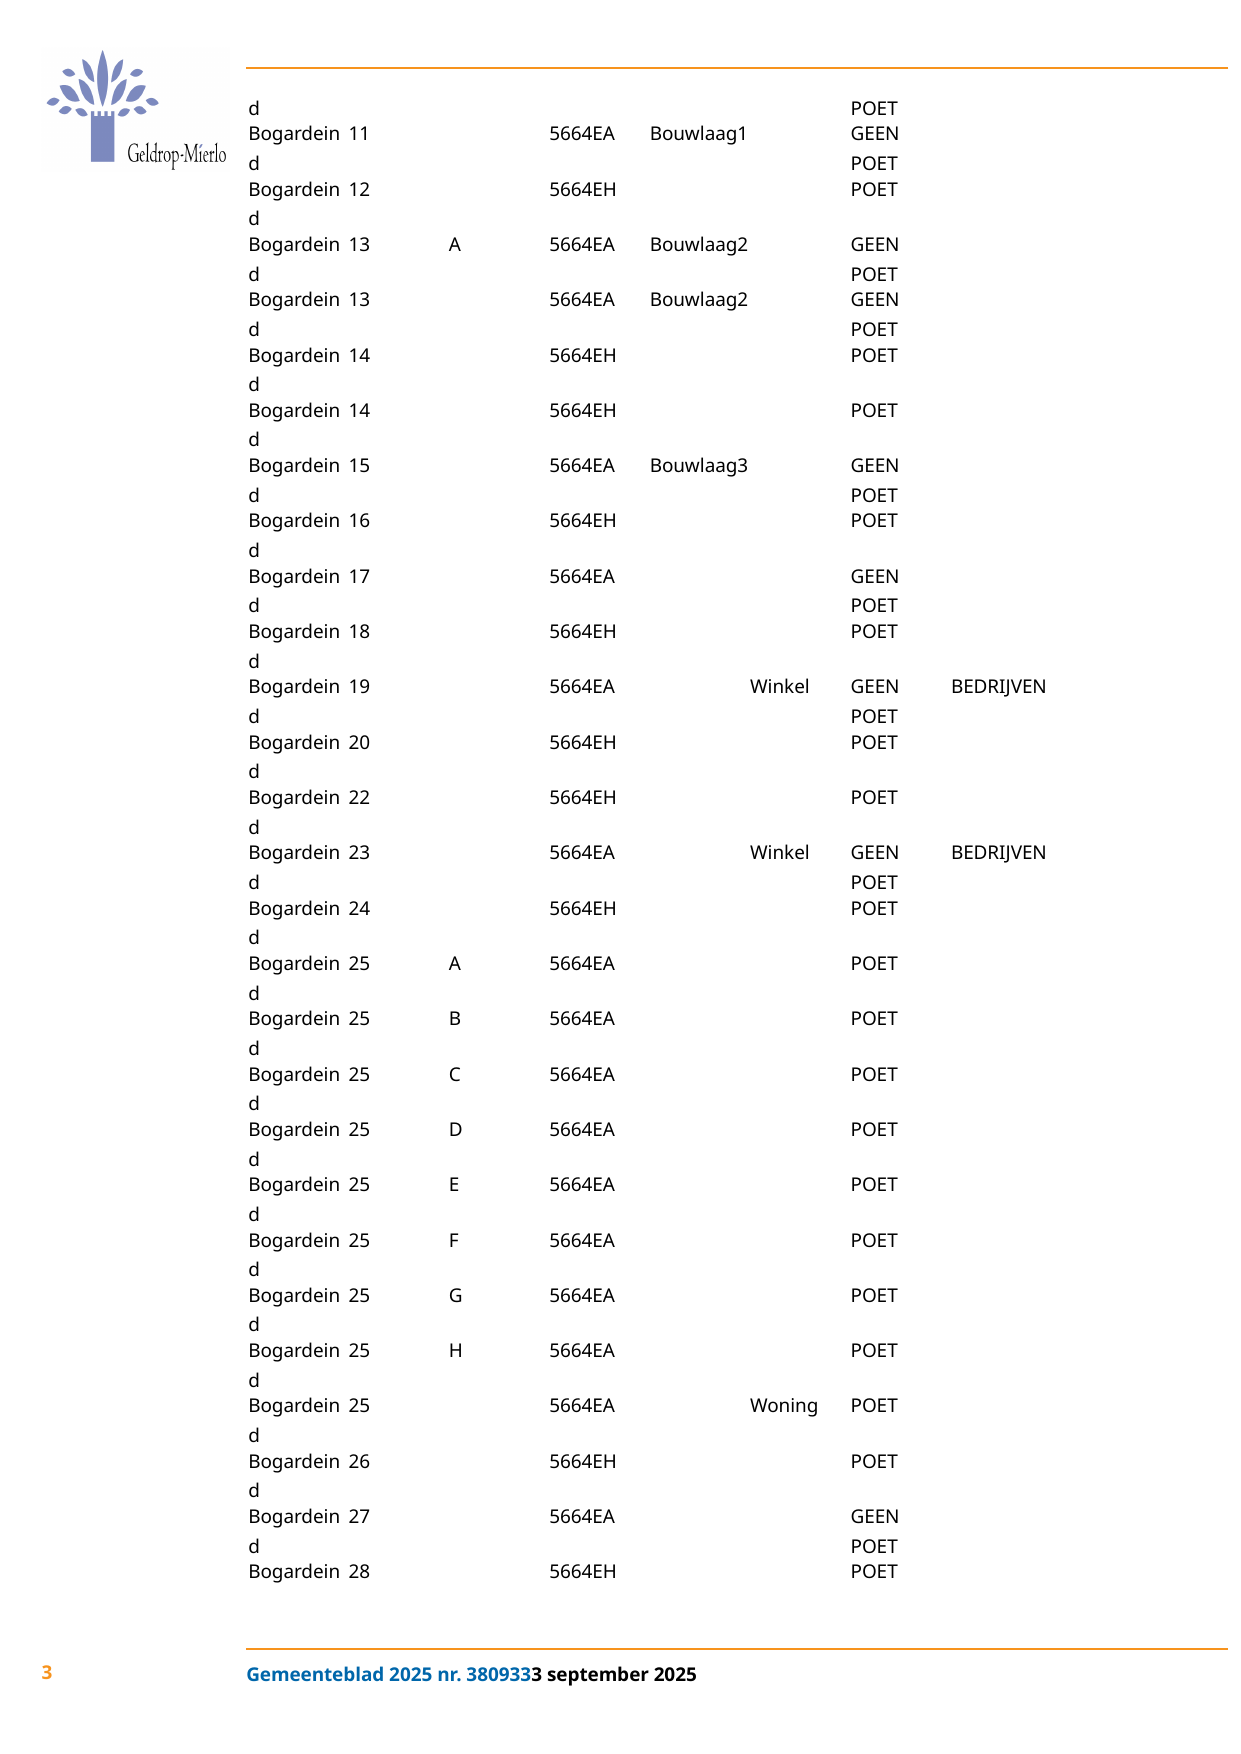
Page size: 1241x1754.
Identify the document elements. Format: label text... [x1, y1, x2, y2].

table_cell 5664EA [549, 1393, 649, 1448]
table_cell [650, 508, 750, 563]
table_cell GEEN POET [850, 286, 951, 342]
table_cell [951, 729, 1051, 784]
table_cell [449, 508, 549, 563]
table_cell [650, 895, 750, 950]
table_cell 18 [348, 618, 449, 674]
table_cell Bogardeind [248, 784, 348, 839]
table_cell 26 [348, 1448, 449, 1503]
table_cell [951, 453, 1051, 508]
table_cell [951, 1282, 1051, 1337]
table_cell [449, 1503, 549, 1559]
table_cell [650, 729, 750, 784]
table_cell [951, 1061, 1051, 1116]
table_cell [951, 1116, 1051, 1171]
table_cell [750, 286, 850, 342]
table_cell Bogardein [248, 1559, 348, 1584]
table_cell [951, 1227, 1051, 1282]
table_cell [449, 286, 549, 342]
table_cell Woning [750, 1393, 850, 1448]
table_cell C [449, 1061, 549, 1116]
table_cell [449, 784, 549, 839]
table_cell 14 [348, 342, 449, 397]
table_cell POET [850, 397, 951, 452]
table_cell [951, 1393, 1051, 1448]
table_cell [750, 784, 850, 839]
table_cell Bogardeind [248, 563, 348, 618]
table_cell 5664EA [549, 453, 649, 508]
table_cell 5664EH [549, 729, 649, 784]
table_cell Bogardeind [248, 729, 348, 784]
table_cell GEEN POET [850, 563, 951, 618]
table_cell POET [850, 729, 951, 784]
table_cell 5664EA [549, 1338, 649, 1393]
table_cell [951, 176, 1051, 231]
table_cell [650, 342, 750, 397]
table_cell [750, 1006, 850, 1061]
table_cell 5664EH [549, 1559, 649, 1584]
table_cell Bogardeind [248, 1503, 348, 1559]
table_cell [951, 895, 1051, 950]
table_cell [348, 95, 449, 121]
table_cell [650, 176, 750, 231]
table_cell [951, 342, 1051, 397]
table_cell 25 [348, 1227, 449, 1282]
table_cell Winkel [750, 840, 850, 895]
table_cell A [449, 231, 549, 286]
table_cell [951, 286, 1051, 342]
table_cell 20 [348, 729, 449, 784]
table_cell Bogardeind [248, 508, 348, 563]
table_cell [750, 895, 850, 950]
table_cell [951, 397, 1051, 452]
table_cell [750, 729, 850, 784]
table_cell [750, 1171, 850, 1227]
table_cell [449, 895, 549, 950]
table_cell 11 [348, 121, 449, 176]
table_cell 5664EH [549, 176, 649, 231]
table_cell [750, 1116, 850, 1171]
table_cell [650, 397, 750, 452]
table_cell [951, 121, 1051, 176]
table_cell [449, 674, 549, 729]
table_cell POET [850, 618, 951, 674]
table_cell 5664EH [549, 618, 649, 674]
table_cell [650, 1503, 750, 1559]
table_cell [449, 95, 549, 121]
table_cell 5664EH [549, 895, 649, 950]
table_cell [750, 1338, 850, 1393]
table_cell Bogardeind [248, 950, 348, 1006]
table_cell Bouwlaag2 [650, 286, 750, 342]
table_cell [750, 342, 850, 397]
table_cell 16 [348, 508, 449, 563]
table_cell POET [850, 1559, 951, 1584]
table_cell GEEN POET [850, 121, 951, 176]
table_cell [951, 1559, 1051, 1584]
table_cell E [449, 1171, 549, 1227]
table_cell GEEN POET [850, 231, 951, 286]
table_cell POET [850, 176, 951, 231]
table_cell Bogardeind [248, 674, 348, 729]
table_cell 25 [348, 1393, 449, 1448]
table_cell [750, 618, 850, 674]
table_cell Bogardeind [248, 1006, 348, 1061]
table_cell GEEN POET [850, 453, 951, 508]
table_cell [750, 95, 850, 121]
table_cell [951, 1448, 1051, 1503]
table_cell [650, 1282, 750, 1337]
table_cell [449, 121, 549, 176]
table_cell POET [850, 950, 951, 1006]
table_cell [951, 950, 1051, 1006]
table_cell GEEN POET [850, 674, 951, 729]
table_cell 5664EA [549, 563, 649, 618]
table_cell Bouwlaag1 [650, 121, 750, 176]
table_cell 14 [348, 397, 449, 452]
table_cell 25 [348, 1282, 449, 1337]
table_cell [650, 1061, 750, 1116]
table_cell [650, 1116, 750, 1171]
table_cell 13 [348, 286, 449, 342]
table_cell [750, 1503, 850, 1559]
table_cell 24 [348, 895, 449, 950]
table_cell [449, 1393, 549, 1448]
table_cell Bogardeind [248, 895, 348, 950]
table_cell [951, 563, 1051, 618]
table_cell [650, 1448, 750, 1503]
table_cell BEDRIJVEN [951, 840, 1051, 895]
table_cell [750, 1061, 850, 1116]
table_cell Bogardeind [248, 1448, 348, 1503]
table_cell [650, 674, 750, 729]
table_cell 5664EA [549, 1006, 649, 1061]
table_cell 5664EA [549, 840, 649, 895]
table_cell [951, 1503, 1051, 1559]
table_cell 25 [348, 1116, 449, 1171]
table_cell [549, 95, 649, 121]
table_cell [650, 95, 750, 121]
table_cell Bogardeind [248, 121, 348, 176]
table_cell [750, 508, 850, 563]
table_cell [951, 231, 1051, 286]
table_cell Bogardeind [248, 1061, 348, 1116]
table_cell A [449, 950, 549, 1006]
table_cell 5664EA [549, 1061, 649, 1116]
table_cell 5664EA [549, 1282, 649, 1337]
table_cell POET [850, 1393, 951, 1448]
table_cell [750, 121, 850, 176]
table_cell 5664EH [549, 1448, 649, 1503]
table_cell 5664EH [549, 342, 649, 397]
table_cell 25 [348, 1171, 449, 1227]
table_cell [951, 1006, 1051, 1061]
table_cell 5664EH [549, 508, 649, 563]
table_cell Bogardeind [248, 342, 348, 397]
table_cell 23 [348, 840, 449, 895]
table_cell [650, 618, 750, 674]
table_cell POET [850, 1006, 951, 1061]
table_cell [750, 563, 850, 618]
table_cell Bogardeind [248, 397, 348, 452]
table_cell Bogardeind [248, 1171, 348, 1227]
table_cell d [248, 95, 348, 121]
table_cell [449, 618, 549, 674]
table_cell POET [850, 1338, 951, 1393]
table_cell Bogardeind [248, 840, 348, 895]
table_cell Bogardeind [248, 231, 348, 286]
table_cell [650, 563, 750, 618]
table_cell 15 [348, 453, 449, 508]
table_cell Bogardeind [248, 1282, 348, 1337]
table_cell [750, 950, 850, 1006]
table_cell D [449, 1116, 549, 1171]
table_cell 12 [348, 176, 449, 231]
table_cell [449, 1559, 549, 1584]
table_cell GEEN POET [850, 840, 951, 895]
table_cell [650, 1171, 750, 1227]
table_cell Bogardeind [248, 176, 348, 231]
table_cell H [449, 1338, 549, 1393]
table_cell 25 [348, 1338, 449, 1393]
table_cell Bogardeind [248, 453, 348, 508]
table_cell POET [850, 1116, 951, 1171]
table_cell POET [850, 784, 951, 839]
table_cell Bogardeind [248, 1116, 348, 1171]
table_cell 25 [348, 1061, 449, 1116]
table_cell POET [850, 1061, 951, 1116]
table_cell 19 [348, 674, 449, 729]
table_cell [951, 508, 1051, 563]
table_cell Bouwlaag2 [650, 231, 750, 286]
table_cell GEEN POET [850, 1503, 951, 1559]
table_cell [750, 231, 850, 286]
table_cell [650, 1559, 750, 1584]
table_cell [750, 397, 850, 452]
table_cell [650, 950, 750, 1006]
table_cell [449, 840, 549, 895]
table_cell Bogardeind [248, 286, 348, 342]
table_cell Bouwlaag3 [650, 453, 750, 508]
table_cell [650, 1227, 750, 1282]
table_cell [650, 1338, 750, 1393]
table_cell 13 [348, 231, 449, 286]
table_cell [951, 1338, 1051, 1393]
table_cell F [449, 1227, 549, 1282]
table_cell [449, 342, 549, 397]
table_cell B [449, 1006, 549, 1061]
table_cell 28 [348, 1559, 449, 1584]
table_cell [449, 729, 549, 784]
table_cell 17 [348, 563, 449, 618]
table_cell 5664EA [549, 950, 649, 1006]
table_cell [650, 784, 750, 839]
table_cell Bogardeind [248, 1338, 348, 1393]
table_cell 5664EA [549, 121, 649, 176]
table_cell [750, 1282, 850, 1337]
table_cell [750, 176, 850, 231]
table_cell [449, 1448, 549, 1503]
table_cell 5664EH [549, 397, 649, 452]
table_cell 5664EA [549, 674, 649, 729]
table_cell [951, 95, 1051, 121]
table_cell 25 [348, 1006, 449, 1061]
table_cell 22 [348, 784, 449, 839]
table_cell POET [850, 508, 951, 563]
table_cell [449, 397, 549, 452]
table_cell 5664EA [549, 1116, 649, 1171]
table_cell 5664EA [549, 1227, 649, 1282]
table_cell 25 [348, 950, 449, 1006]
table_cell [951, 1171, 1051, 1227]
table_cell [650, 1393, 750, 1448]
table_cell POET [850, 1227, 951, 1282]
table_cell [650, 1006, 750, 1061]
table_cell [449, 453, 549, 508]
table_cell 5664EA [549, 1503, 649, 1559]
table_cell [449, 176, 549, 231]
table_cell G [449, 1282, 549, 1337]
table_cell POET [850, 1171, 951, 1227]
table_cell [951, 618, 1051, 674]
table_cell [650, 840, 750, 895]
table_cell [750, 1448, 850, 1503]
table_cell BEDRIJVEN [951, 674, 1051, 729]
table_cell POET [850, 95, 951, 121]
table_cell POET [850, 895, 951, 950]
table_cell [449, 563, 549, 618]
table_cell 5664EA [549, 286, 649, 342]
table_cell 5664EA [549, 1171, 649, 1227]
table_cell [750, 1227, 850, 1282]
table_cell Bogardeind [248, 1393, 348, 1448]
table_cell [750, 453, 850, 508]
table_cell 5664EH [549, 784, 649, 839]
table_cell Bogardeind [248, 1227, 348, 1282]
table_cell [951, 784, 1051, 839]
table_cell Winkel [750, 674, 850, 729]
table_cell POET [850, 1282, 951, 1337]
table_cell 5664EA [549, 231, 649, 286]
table_cell POET [850, 342, 951, 397]
table_cell POET [850, 1448, 951, 1503]
table_cell 27 [348, 1503, 449, 1559]
table_cell Bogardeind [248, 618, 348, 674]
table_cell [750, 1559, 850, 1584]
picture [41, 47, 231, 172]
